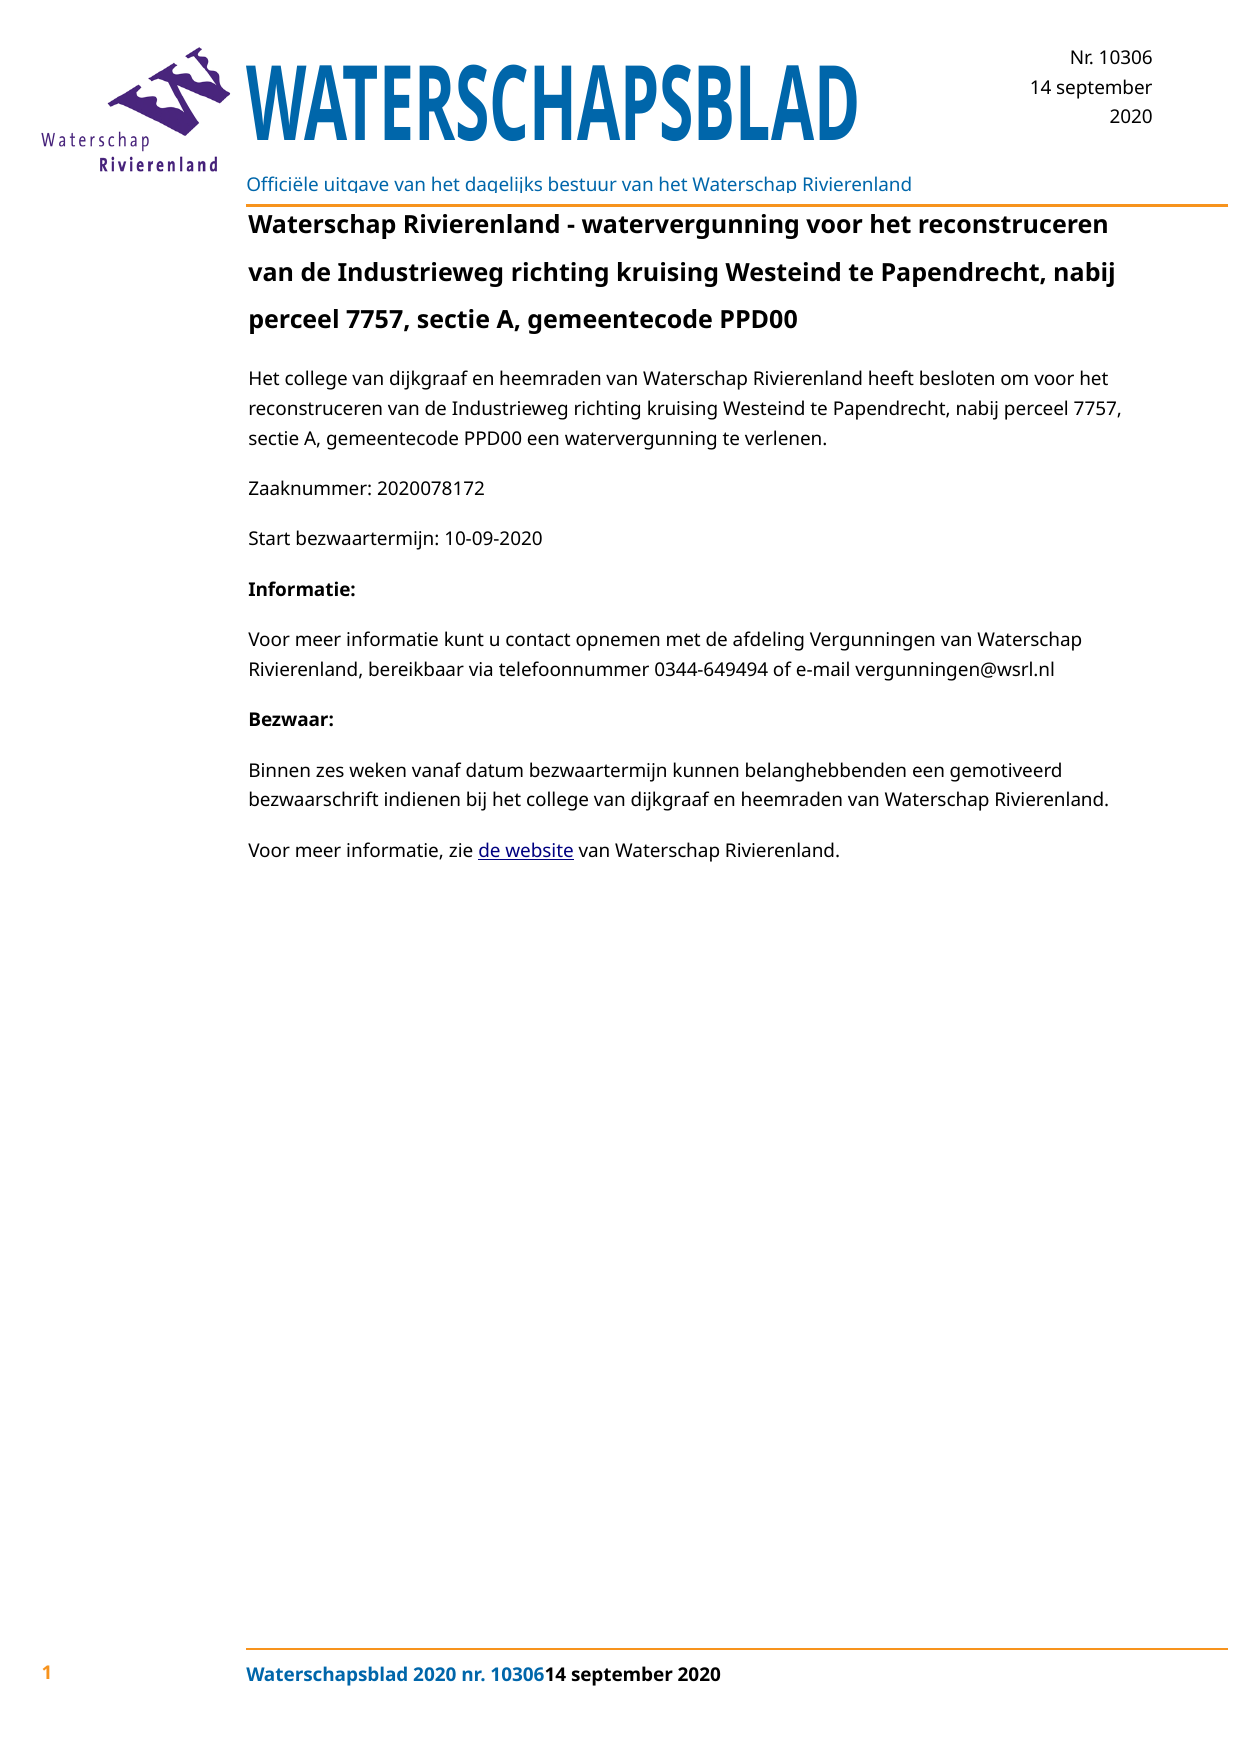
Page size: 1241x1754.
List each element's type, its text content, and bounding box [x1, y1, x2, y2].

text Voor meer informatie kunt u contact opnemen met de afdeling Vergunningen van Waterschap Rivierenland, bereikbaar via telefoonnummer 0344-649494 of e-mail vergunningen@wsrl.nl [248, 626, 1152, 682]
picture [41, 47, 231, 172]
text Voor meer informatie, zie de website van Waterschap Rivierenland. [248, 837, 1152, 862]
text Binnen zes weken vanaf datum bezwaartermijn kunnen belanghebbenden een gemotiveerd bezwaarschrift indienen bij het college van dijkgraaf en heemraden van Waterschap Rivierenland. [248, 757, 1152, 812]
text Informatie: [248, 576, 1152, 602]
text Bezwaar: [248, 706, 1152, 732]
text Het college van dijkgraaf en heemraden van Waterschap Rivierenland heeft besloten om voor het reconstruceren van de Industrieweg richting kruising Westeind te Papendrecht, nabij perceel 7757, sectie A, gemeentecode PPD00 een watervergunning te verlenen. [248, 366, 1152, 450]
text Waterschap Rivierenland - watervergunning voor het reconstruceren van de Industrieweg richting kruising Westeind te Papendrecht, nabij perceel 7757, sectie A, gemeentecode PPD00 [248, 207, 1152, 336]
text Zaaknummer: 2020078172 [248, 475, 1152, 501]
text Start bezwaartermijn: 10-09-2020 [248, 526, 1152, 551]
